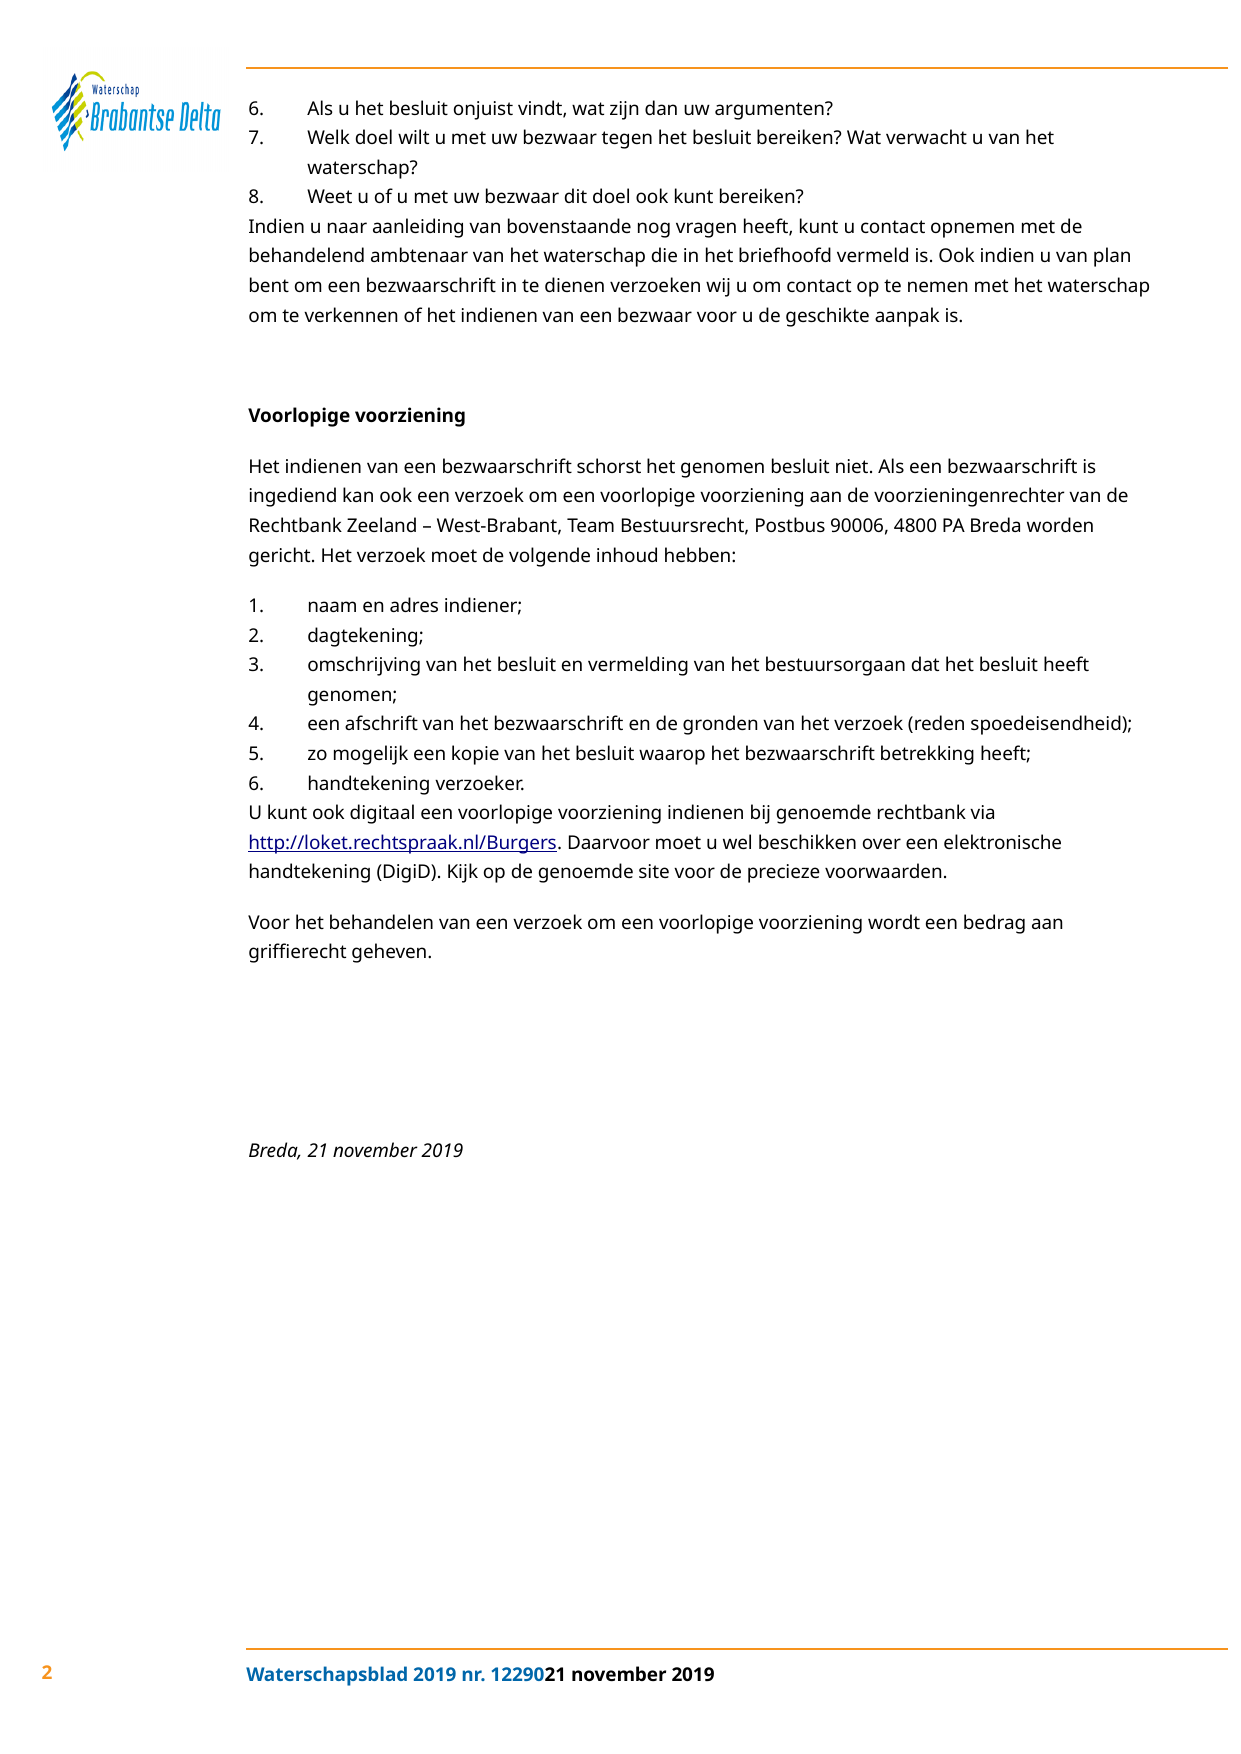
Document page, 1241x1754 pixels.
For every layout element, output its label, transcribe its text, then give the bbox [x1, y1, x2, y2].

list Als u het besluit onjuist vindt, wat zijn dan uw argumenten? [248, 95, 1152, 121]
list zo mogelijk een kopie van het besluit waarop het bezwaarschrift betrekking heeft; [248, 740, 1152, 766]
list omschrijving van het besluit en vermelding van het bestuursorgaan dat het besluit heeft genomen; [248, 651, 1152, 707]
list Weet u of u met uw bezwaar dit doel ook kunt bereiken? [248, 183, 1152, 209]
text Het indienen van een bezwaarschrift schorst het genomen besluit niet. Als een bezwaarschrift is ingediend kan ook een verzoek om een voorlopige voorziening aan de voorzieningenrechter van de Rechtbank Zeeland – West-Brabant, Team Bestuursrecht, Postbus 90006, 4800 PA Breda worden gericht. Het verzoek moet de volgende inhoud hebben: [248, 453, 1152, 568]
text Indien u naar aanleiding van bovenstaande nog vragen heeft, kunt u contact opnemen met de behandelend ambtenaar van het waterschap die in het briefhoofd vermeld is. Ook indien u van plan bent om een bezwaarschrift in te dienen verzoeken wij u om contact op te nemen met het waterschap om te verkennen of het indienen van een bezwaar voor u de geschikte aanpak is. [248, 213, 1152, 328]
text U kunt ook digitaal een voorlopige voorziening indienen bij genoemde rechtbank via http://loket.rechtspraak.nl/Burgers. Daarvoor moet u wel beschikken over een elektronische handtekening (DigiD). Kijk op de genoemde site voor de precieze voorwaarden. [248, 799, 1152, 884]
list een afschrift van het bezwaarschrift en de gronden van het verzoek (reden spoedeisendheid); [248, 711, 1152, 736]
list Welk doel wilt u met uw bezwaar tegen het besluit bereiken? Wat verwacht u van het waterschap? [248, 124, 1152, 180]
list dagtekening; [248, 622, 1152, 648]
picture [41, 47, 231, 172]
text Breda, 21 november 2019 [248, 1138, 1152, 1163]
text Voor het behandelen van een verzoek om een voorlopige voorziening wordt een bedrag aan griffierecht geheven. [248, 909, 1152, 964]
text Voorlopige voorziening [248, 403, 1152, 428]
list naam en adres indiener; [248, 592, 1152, 618]
list handtekening verzoeker. [248, 770, 1152, 796]
